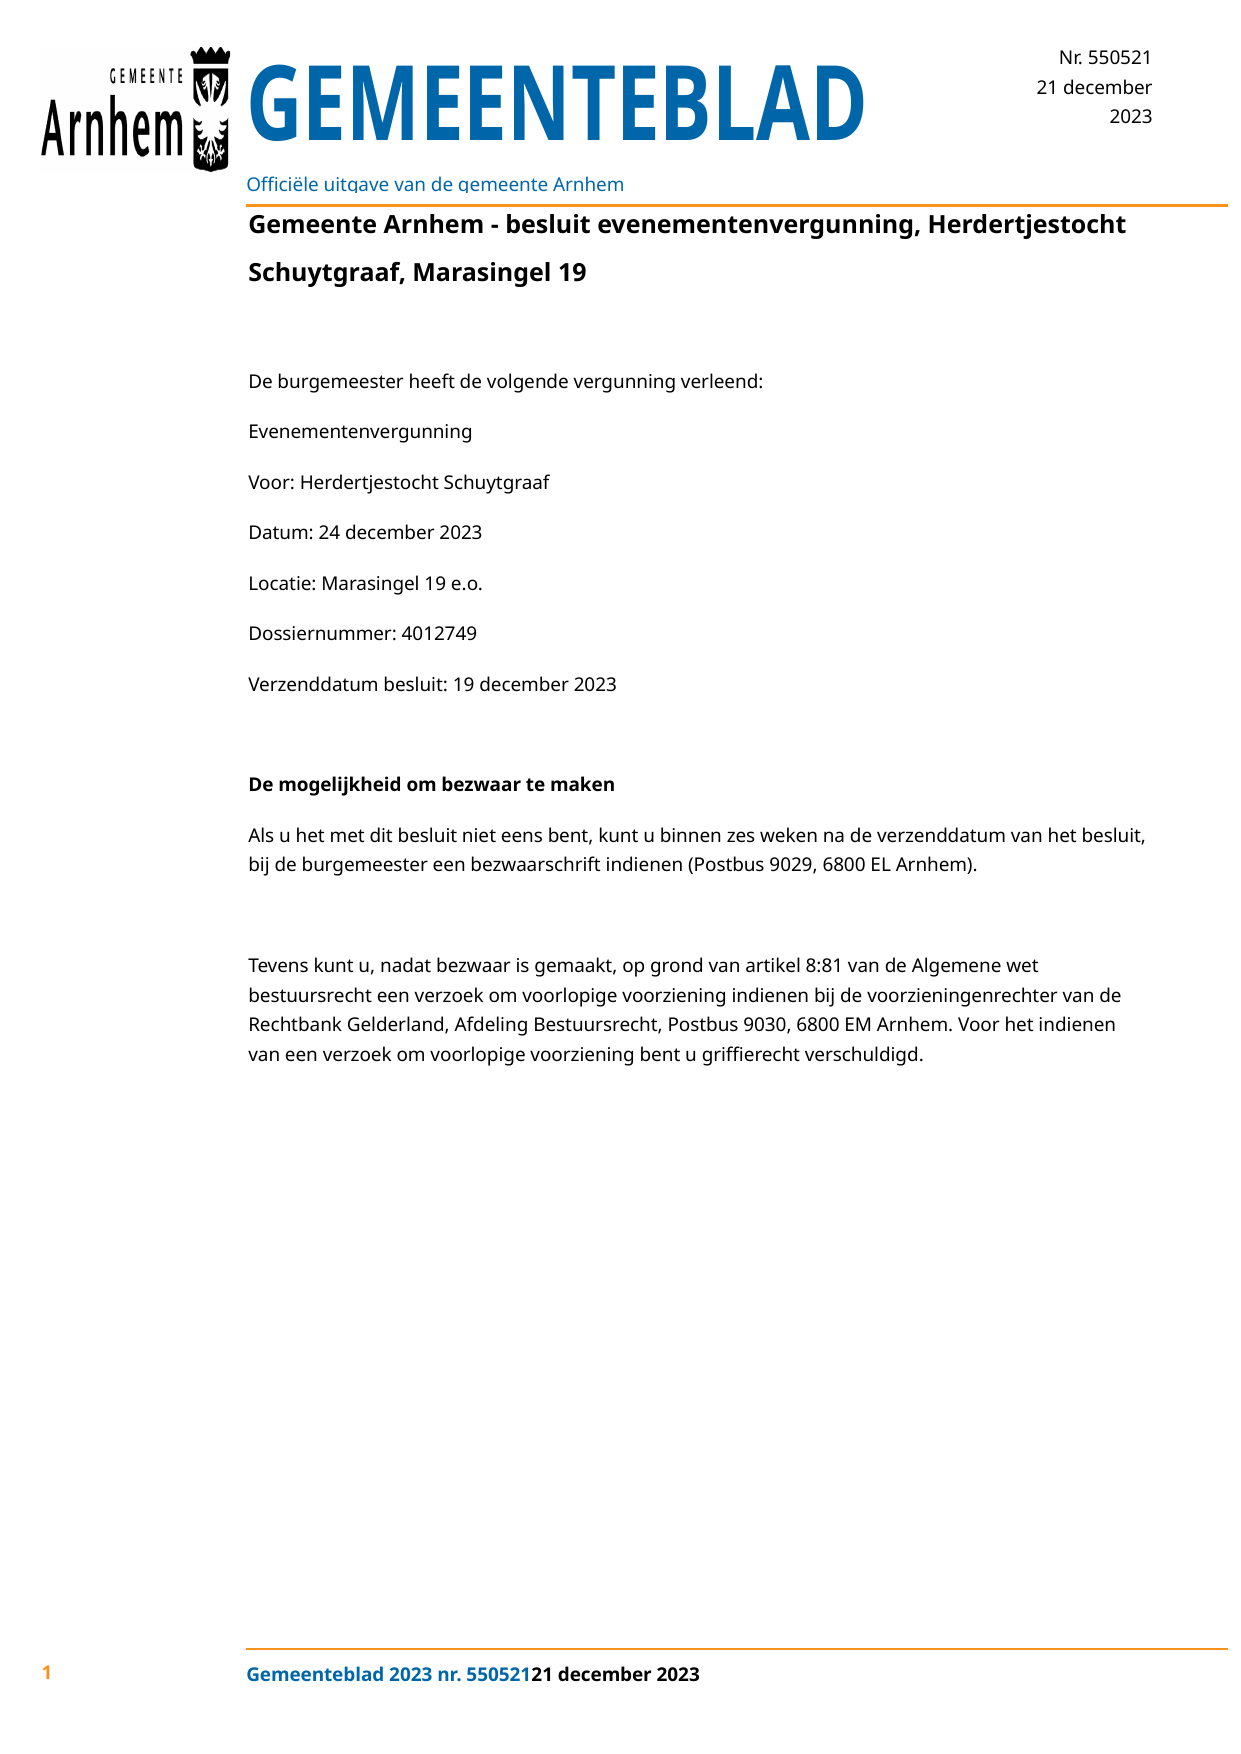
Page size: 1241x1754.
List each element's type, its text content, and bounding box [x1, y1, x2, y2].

text Locatie: Marasingel 19 e.o. [248, 570, 1152, 596]
picture [41, 47, 231, 172]
text Dossiernummer: 4012749 [248, 620, 1152, 646]
text Tevens kunt u, nadat bezwaar is gemaakt, op grond van artikel 8:81 van de Algemene wet bestuursrecht een verzoek om voorlopige voorziening indienen bij de voorzieningenrechter van de Rechtbank Gelderland, Afdeling Bestuursrecht, Postbus 9030, 6800 EM Arnhem. Voor het indienen van een verzoek om voorlopige voorziening bent u griffierecht verschuldigd. [248, 952, 1152, 1067]
text Gemeente Arnhem - besluit evenementenvergunning, Herdertjestocht Schuytgraaf, Marasingel 19 [248, 207, 1152, 288]
text Datum: 24 december 2023 [248, 519, 1152, 545]
text Voor: Herdertjestocht Schuytgraaf [248, 469, 1152, 495]
text De mogelijkheid om bezwaar te maken [248, 772, 1152, 797]
text Evenementenvergunning [248, 419, 1152, 444]
text Als u het met dit besluit niet eens bent, kunt u binnen zes weken na de verzenddatum van het besluit, bij de burgemeester een bezwaarschrift indienen (Postbus 9029, 6800 EL Arnhem). [248, 822, 1152, 877]
text De burgemeester heeft de volgende vergunning verleend: [248, 368, 1152, 394]
text Verzenddatum besluit: 19 december 2023 [248, 671, 1152, 697]
